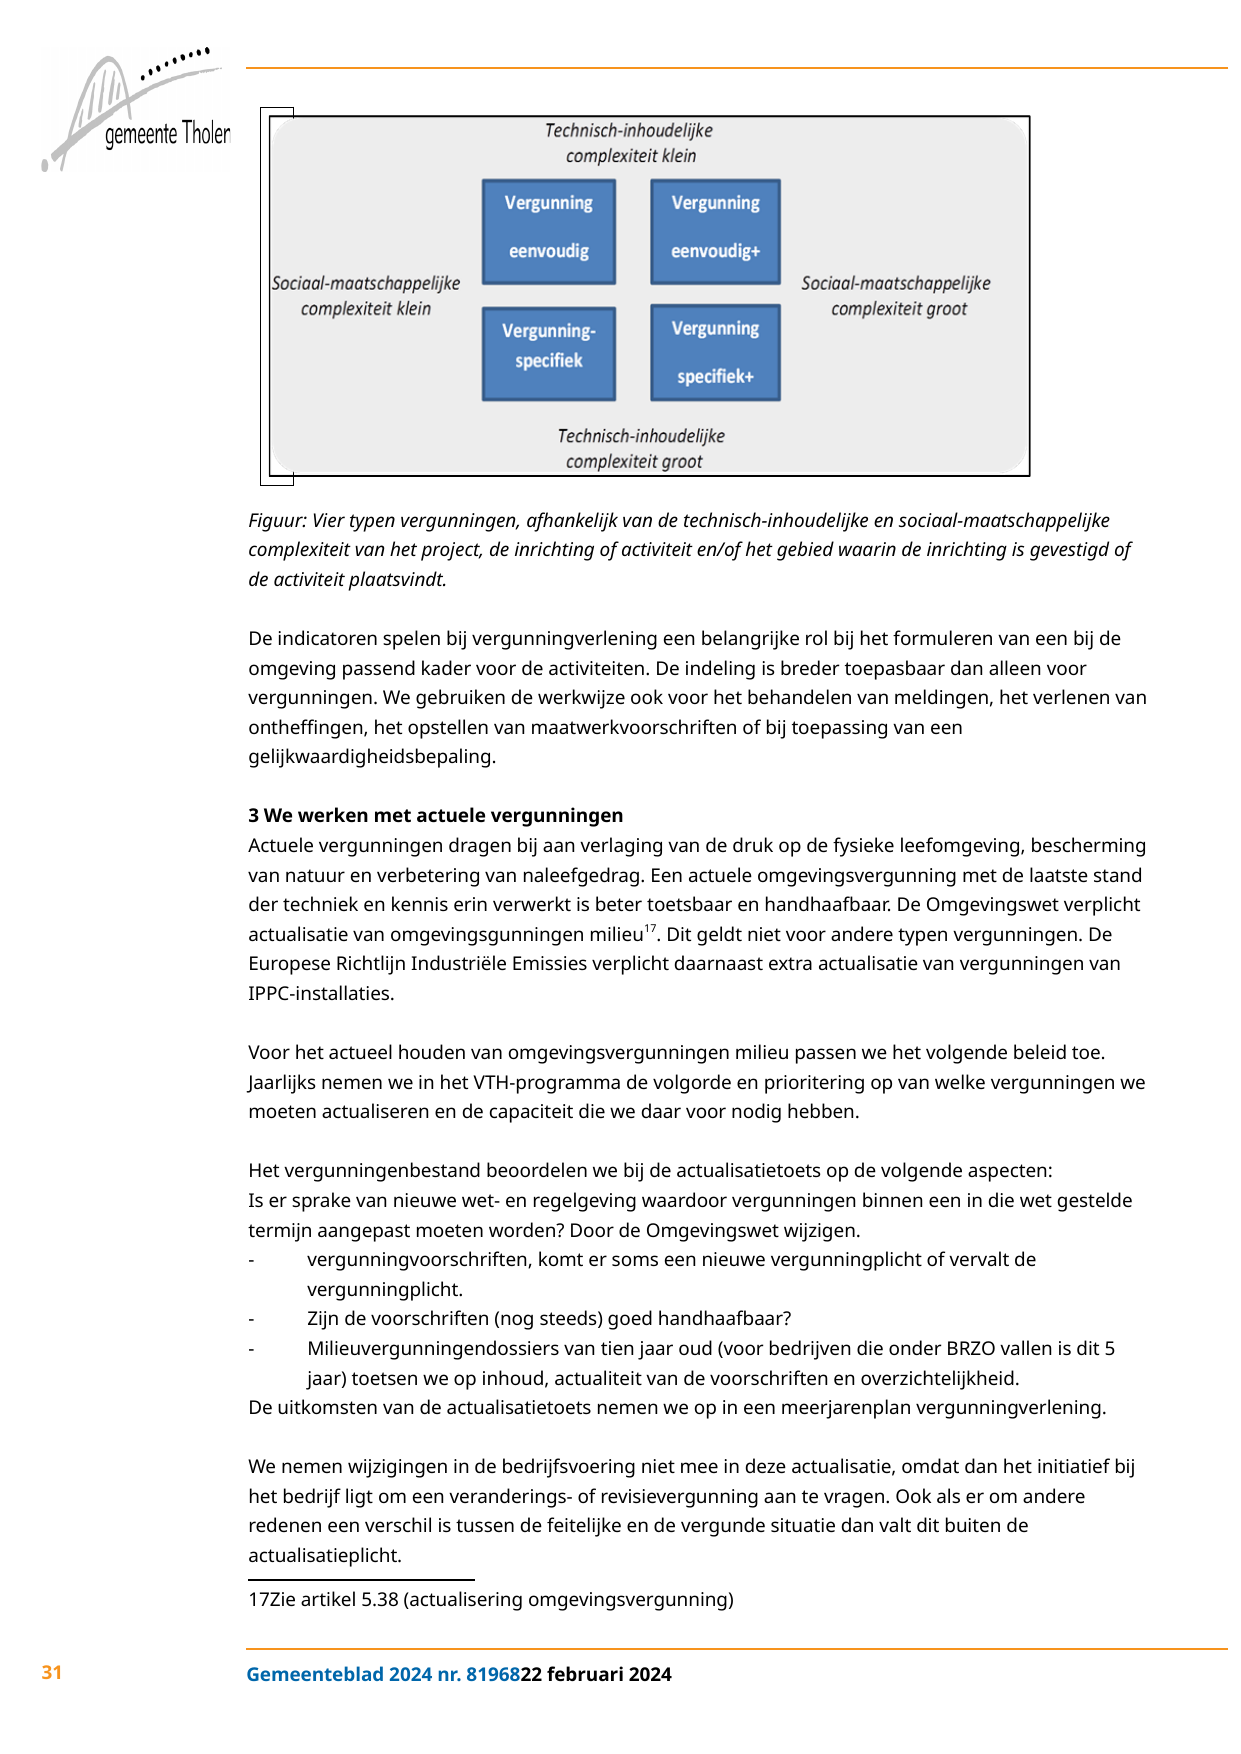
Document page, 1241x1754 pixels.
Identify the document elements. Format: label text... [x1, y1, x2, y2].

text 3 We werken met actuele vergunningen [248, 803, 1152, 828]
picture [41, 47, 231, 172]
text Figuur: Vier typen vergunningen, afhankelijk van de technisch-inhoudelijke en sociaal-maatschappelijke complexiteit van het project, de inrichting of activiteit en/of het gebied waarin de inrichting is gevestigd of de activiteit plaatsvindt. [248, 507, 1152, 592]
text Is er sprake van nieuwe wet- en regelgeving waardoor vergunningen binnen een in die wet gestelde termijn aangepast moeten worden? Door de Omgevingswet wijzigen. [248, 1187, 1152, 1242]
text Zie artikel 5.38 (actualisering omgevingsvergunning) [248, 1586, 1152, 1612]
text Actuele vergunningen dragen bij aan verlaging van de druk op de fysieke leefomgeving, bescherming van natuur en verbetering van naleefgedrag. Een actuele omgevingsvergunning met de laatste stand der techniek en kennis erin verwerkt is beter toetsbaar en handhaafbaar. De Omgevingswet verplicht actualisatie van omgevingsgunningen milieu. Dit geldt niet voor andere typen vergunningen. De Europese Richtlijn Industriële Emissies verplicht daarnaast extra actualisatie van vergunningen van IPPC-installaties. [248, 832, 1152, 1006]
text De indicatoren spelen bij vergunningverlening een belangrijke rol bij het formuleren van een bij de omgeving passend kader voor de activiteiten. De indeling is breder toepasbaar dan alleen voor vergunningen. We gebruiken de werkwijze ook voor het behandelen van meldingen, het verlenen van ontheffingen, het opstellen van maatwerkvoorschriften of bij toepassing van een gelijkwaardigheidsbepaling. [248, 625, 1152, 769]
text We nemen wijzigingen in de bedrijfsvoering niet mee in deze actualisatie, omdat dan het initiatief bij het bedrijf ligt om een veranderings- of revisievergunning aan te vragen. Ook als er om andere redenen een verschil is tussen de feitelijke en de vergunde situatie dan valt dit buiten de actualisatieplicht. [248, 1453, 1152, 1568]
text Voor het actueel houden van omgevingsvergunningen milieu passen we het volgende beleid toe. [248, 1039, 1152, 1065]
picture [268, 115, 1031, 477]
text Het vergunningenbestand beoordelen we bij de actualisatietoets op de volgende aspecten: [248, 1158, 1152, 1183]
text De uitkomsten van de actualisatietoets nemen we op in een meerjarenplan vergunningverlening. [248, 1394, 1152, 1420]
text Jaarlijks nemen we in het VTH-programma de volgorde en prioritering op van welke vergunningen we moeten actualiseren en de capaciteit die we daar voor nodig hebben. [248, 1069, 1152, 1124]
list vergunningvoorschriften, komt er soms een nieuwe vergunningplicht of vervalt de vergunningplicht. [248, 1246, 1152, 1302]
list Milieuvergunningendossiers van tien jaar oud (voor bedrijven die onder BRZO vallen is dit 5 jaar) toetsen we op inhoud, actualiteit van de voorschriften en overzichtelijkheid. [248, 1335, 1152, 1390]
list Zijn de voorschriften (nog steeds) goed handhaafbaar? [248, 1306, 1152, 1331]
